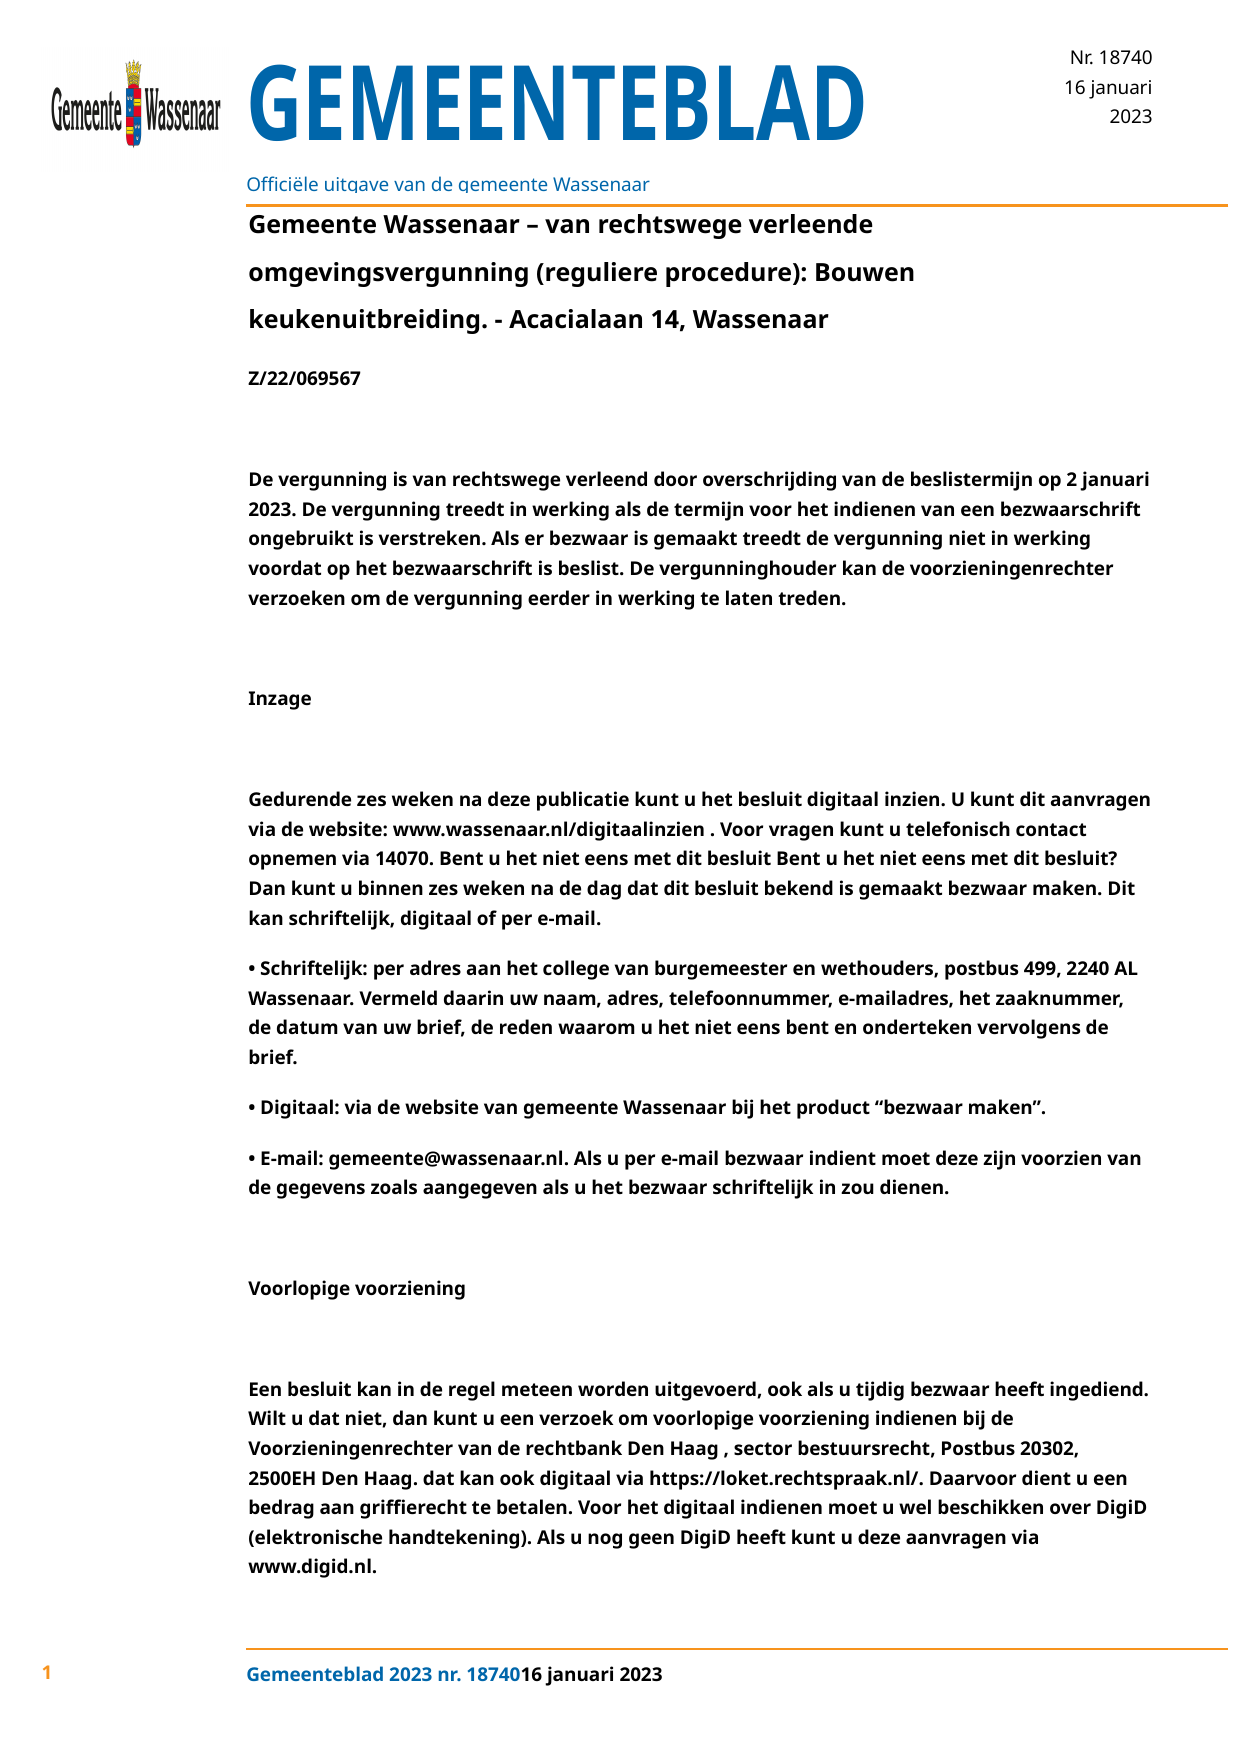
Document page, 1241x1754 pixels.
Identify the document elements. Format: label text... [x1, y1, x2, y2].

text Inzage [248, 686, 1152, 711]
text Een besluit kan in de regel meteen worden uitgevoerd, ook als u tijdig bezwaar heeft ingediend. Wilt u dat niet, dan kunt u een verzoek om voorlopige voorziening indienen bij de Voorzieningenrechter van de rechtbank Den Haag , sector bestuursrecht, Postbus 20302, 2500EH Den Haag. dat kan ook digitaal via https://loket.rechtspraak.nl/. Daarvoor dient u een bedrag aan griffierecht te betalen. Voor het digitaal indienen moet u wel beschikken over DigiD (elektronische handtekening). Als u nog geen DigiD heeft kunt u deze aanvragen via www.digid.nl. [248, 1376, 1152, 1579]
text Voorlopige voorziening [248, 1275, 1152, 1301]
text • Digitaal: via de website van gemeente Wassenaar bij het product “bezwaar maken”. [248, 1094, 1152, 1120]
text Z/22/069567 [248, 366, 1152, 391]
text • Schriftelijk: per adres aan het college van burgemeester en wethouders, postbus 499, 2240 AL Wassenaar. Vermeld daarin uw naam, adres, telefoonnummer, e-mailadres, het zaaknummer, de datum van uw brief, de reden waarom u het niet eens bent en onderteken vervolgens de brief. [248, 955, 1152, 1069]
text • E-mail: gemeente@wassenaar.nl. Als u per e-mail bezwaar indient moet deze zijn voorzien van de gegevens zoals aangegeven als u het bezwaar schriftelijk in zou dienen. [248, 1145, 1152, 1200]
picture [41, 47, 231, 172]
text De vergunning is van rechtswege verleend door overschrijding van de beslistermijn op 2 januari 2023. De vergunning treedt in werking als de termijn voor het indienen van een bezwaarschrift ongebruikt is verstreken. Als er bezwaar is gemaakt treedt de vergunning niet in werking voordat op het bezwaarschrift is beslist. De vergunninghouder kan de voorzieningenrechter verzoeken om de vergunning eerder in werking te laten treden. [248, 466, 1152, 610]
text Gemeente Wassenaar – van rechtswege verleende omgevingsvergunning (reguliere procedure): Bouwen keukenuitbreiding. - Acacialaan 14, Wassenaar [248, 207, 1152, 336]
text Gedurende zes weken na deze publicatie kunt u het besluit digitaal inzien. U kunt dit aanvragen via de website: www.wassenaar.nl/digitaalinzien . Voor vragen kunt u telefonisch contact opnemen via 14070. Bent u het niet eens met dit besluit Bent u het niet eens met dit besluit? Dan kunt u binnen zes weken na de dag dat dit besluit bekend is gemaakt bezwaar maken. Dit kan schriftelijk, digitaal of per e-mail. [248, 786, 1152, 930]
